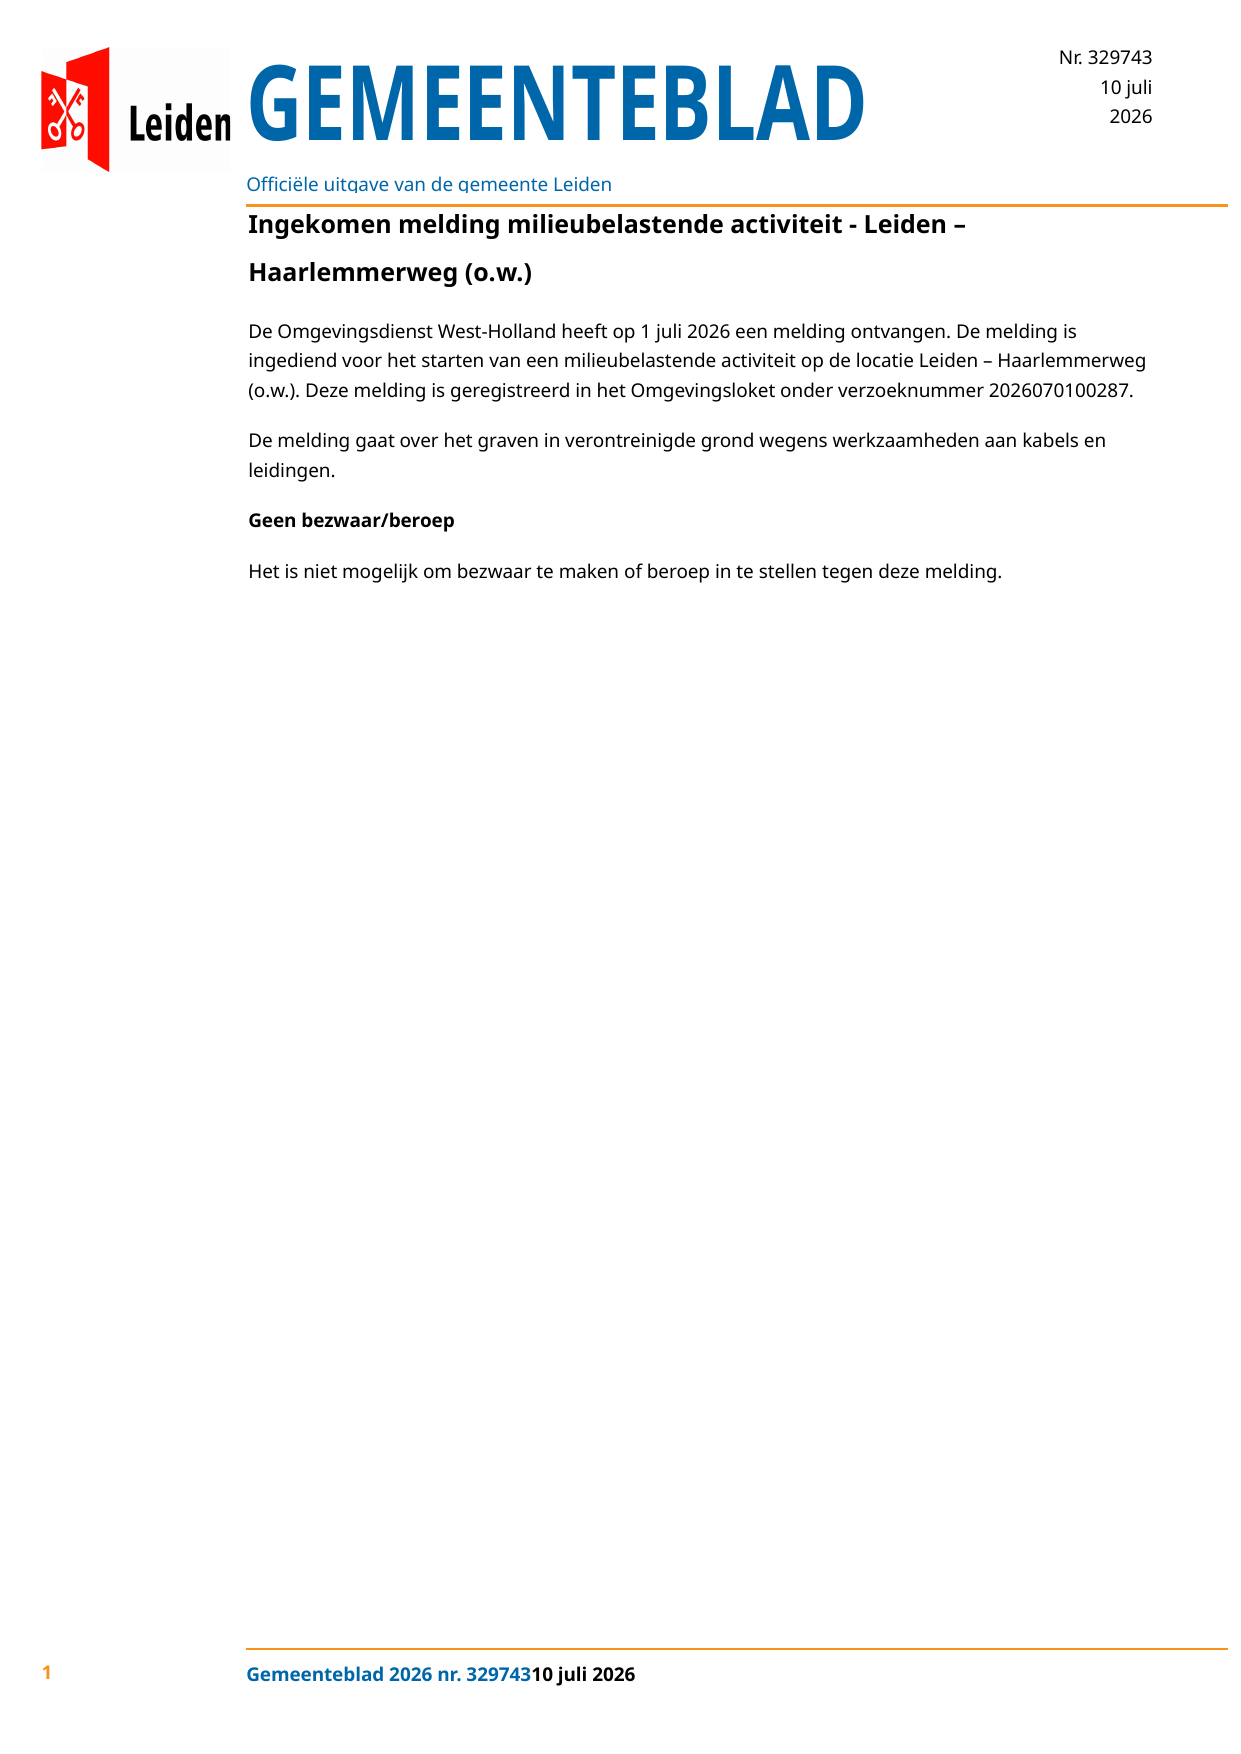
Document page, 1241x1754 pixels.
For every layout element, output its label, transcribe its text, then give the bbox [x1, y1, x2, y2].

text Het is niet mogelijk om bezwaar te maken of beroep in te stellen tegen deze melding. [248, 558, 1152, 584]
text De melding gaat over het graven in verontreinigde grond wegens werkzaamheden aan kabels en leidingen. [248, 427, 1152, 483]
text Geen bezwaar/beroep [248, 507, 1152, 533]
text De Omgevingsdienst West-Holland heeft op 1 juli 2026 een melding ontvangen. De melding is ingediend voor het starten van een milieubelastende activiteit op de locatie Leiden – Haarlemmerweg (o.w.). Deze melding is geregistreerd in het Omgevingsloket onder verzoeknummer 2026070100287. [248, 318, 1152, 403]
picture [41, 47, 231, 172]
text Ingekomen melding milieubelastende activiteit - Leiden – Haarlemmerweg (o.w.) [248, 207, 1152, 288]
